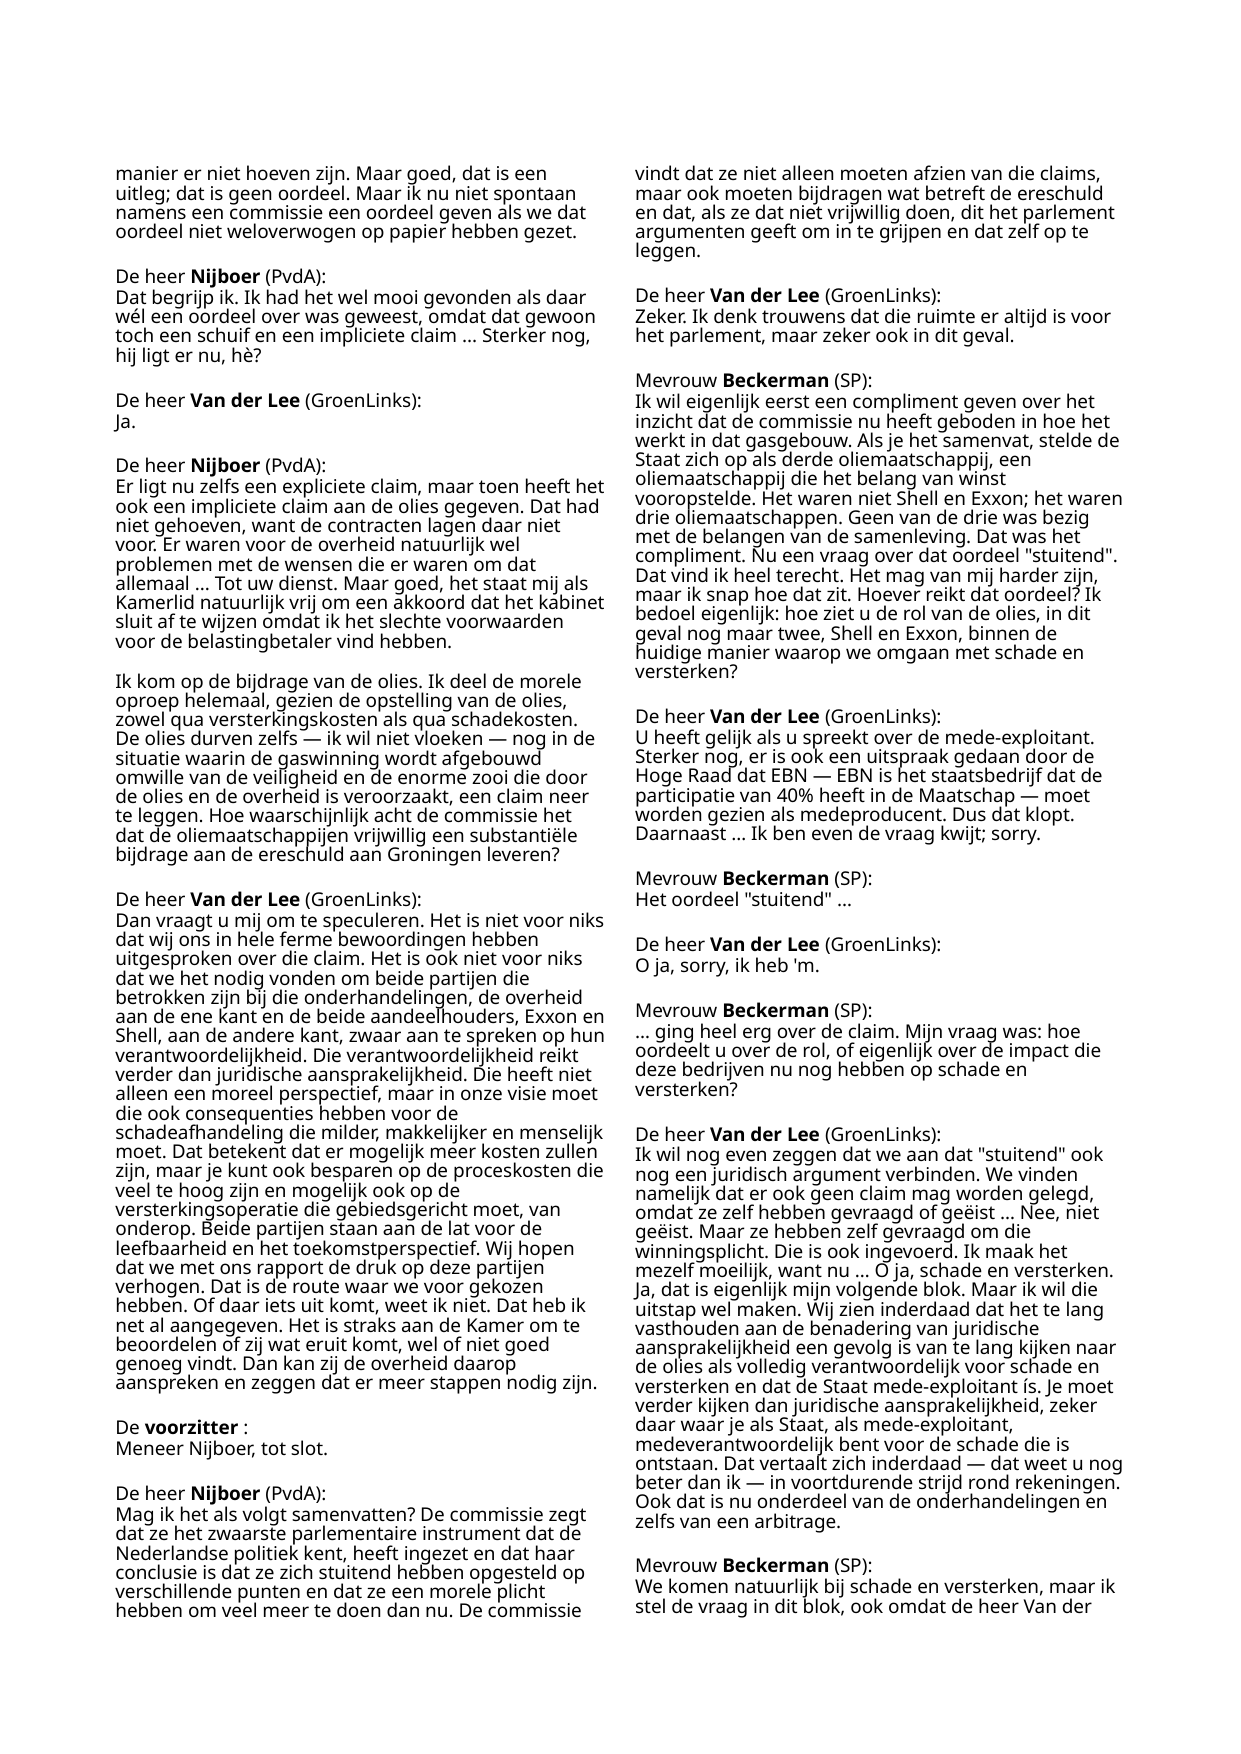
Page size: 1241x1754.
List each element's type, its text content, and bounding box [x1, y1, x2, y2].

text Ik wil eigenlijk eerst een compliment geven over het inzicht dat de commissie nu heeft geboden in hoe het werkt in dat gasgebouw. Als je het samenvat, stelde de Staat zich op als derde oliemaatschappij, een oliemaatschappij die het belang van winst vooropstelde. Het waren niet Shell en Exxon; het waren drie oliemaatschappen. Geen van de drie was bezig met de belangen van de samenleving. Dat was het compliment. Nu een vraag over dat oordeel "stuitend". Dat vind ik heel terecht. Het mag van mij harder zijn, maar ik snap hoe dat zit. Hoever reikt dat oordeel? Ik bedoel eigenlijk: hoe ziet u de rol van de olies, in dit geval nog maar twee, Shell en Exxon, binnen de huidige manier waarop we omgaan met schade en versterken? [635, 393, 1125, 682]
text De heer Van der Lee (GroenLinks): [115, 886, 605, 912]
text manier er niet hoeven zijn. Maar goed, dat is een uitleg; dat is geen oordeel. Maar ik nu niet spontaan namens een commissie een oordeel geven als we dat oordeel niet weloverwogen op papier hebben gezet. [115, 165, 605, 242]
text De heer Nijboer (PvdA): [115, 1480, 605, 1506]
text Het oordeel "stuitend" … [635, 891, 1125, 910]
text Meneer Nijboer, tot slot. [115, 1440, 605, 1459]
text Mevrouw Beckerman (SP): [635, 1553, 1125, 1578]
text Ik kom op de bijdrage van de olies. Ik deel de morele oproep helemaal, gezien de opstelling van de olies, zowel qua versterkingskosten als qua schadekosten. De olies durven zelfs — ik wil niet vloeken — nog in de situatie waarin de gaswinning wordt afgebouwd omwille van de veiligheid en de enorme zooi die door de olies en de overheid is veroorzaakt, een claim neer te leggen. Hoe waarschijnlijk acht de commissie het dat de oliemaatschappijen vrijwillig een substantiële bijdrage aan de ereschuld aan Groningen leveren? [115, 673, 605, 865]
text Mevrouw Beckerman (SP): [635, 865, 1125, 891]
text … ging heel erg over de claim. Mijn vraag was: hoe oordeelt u over de rol, of eigenlijk over de impact die deze bedrijven nu nog hebben op schade en versterken? [635, 1023, 1125, 1100]
text De heer Van der Lee (GroenLinks): [635, 282, 1125, 308]
text We komen natuurlijk bij schade en versterken, maar ik stel de vraag in dit blok, ook omdat de heer Van der [635, 1578, 1125, 1617]
text De heer Van der Lee (GroenLinks): [635, 931, 1125, 957]
text De heer Van der Lee (GroenLinks): [635, 703, 1125, 729]
text De heer Van der Lee (GroenLinks): [635, 1121, 1125, 1146]
text Er ligt nu zelfs een expliciete claim, maar toen heeft het ook een impliciete claim aan de olies gegeven. Dat had niet gehoeven, want de contracten lagen daar niet voor. Er waren voor de overheid natuurlijk wel problemen met de wensen die er waren om dat allemaal ... Tot uw dienst. Maar goed, het staat mij als Kamerlid natuurlijk vrij om een akkoord dat het kabinet sluit af te wijzen omdat ik het slechte voorwaarden voor de belastingbetaler vind hebben. [115, 478, 605, 652]
text De heer Van der Lee (GroenLinks): [115, 387, 605, 413]
text Mevrouw Beckerman (SP): [635, 997, 1125, 1023]
text Mevrouw Beckerman (SP): [635, 368, 1125, 393]
text U heeft gelijk als u spreekt over de mede-exploitant. Sterker nog, er is ook een uitspraak gedaan door de Hoge Raad dat EBN — EBN is het staatsbedrijf dat de participatie van 40% heeft in de Maatschap — moet worden gezien als medeproducent. Dus dat klopt. Daarnaast … Ik ben even de vraag kwijt; sorry. [635, 729, 1125, 844]
text Ik wil nog even zeggen dat we aan dat "stuitend" ook nog een juridisch argument verbinden. We vinden namelijk dat er ook geen claim mag worden gelegd, omdat ze zelf hebben gevraagd of geëist … Nee, niet geëist. Maar ze hebben zelf gevraagd om die winningsplicht. Die is ook ingevoerd. Ik maak het mezelf moeilijk, want nu … O ja, schade en versterken. Ja, dat is eigenlijk mijn volgende blok. Maar ik wil die uitstap wel maken. Wij zien inderdaad dat het te lang vasthouden aan de benadering van juridische aansprakelijkheid een gevolg is van te lang kijken naar de olies als volledig verantwoordelijk voor schade en versterken en dat de Staat mede-exploitant ís. Je moet verder kijken dan juridische aansprakelijkheid, zeker daar waar je als Staat, als mede-exploitant, medeverantwoordelijk bent voor de schade die is ontstaan. Dat vertaalt zich inderdaad — dat weet u nog beter dan ik — in voortdurende strijd rond rekeningen. Ook dat is nu onderdeel van de onderhandelingen en zelfs van een arbitrage. [635, 1146, 1125, 1532]
text Ja. [115, 413, 605, 432]
text De voorzitter : [115, 1414, 605, 1440]
text Dan vraagt u mij om te speculeren. Het is niet voor niks dat wij ons in hele ferme bewoordingen hebben uitgesproken over die claim. Het is ook niet voor niks dat we het nodig vonden om beide partijen die betrokken zijn bij die onderhandelingen, de overheid aan de ene kant en de beide aandeelhouders, Exxon en Shell, aan de andere kant, zwaar aan te spreken op hun verantwoordelijkheid. Die verantwoordelijkheid reikt verder dan juridische aansprakelijkheid. Die heeft niet alleen een moreel perspectief, maar in onze visie moet die ook consequenties hebben voor de schadeafhandeling die milder, makkelijker en menselijk moet. Dat betekent dat er mogelijk meer kosten zullen zijn, maar je kunt ook besparen op de proceskosten die veel te hoog zijn en mogelijk ook op de versterkingsoperatie die gebiedsgericht moet, van onderop. Beide partijen staan aan de lat voor de leefbaarheid en het toekomstperspectief. Wij hopen dat we met ons rapport de druk op deze partijen verhogen. Dat is de route waar we voor gekozen hebben. Of daar iets uit komt, weet ik niet. Dat heb ik net al aangegeven. Het is straks aan de Kamer om te beoordelen of zij wat eruit komt, wel of niet goed genoeg vindt. Dan kan zij de overheid daarop aanspreken en zeggen dat er meer stappen nodig zijn. [115, 912, 605, 1394]
text Mag ik het als volgt samenvatten? De commissie zegt dat ze het zwaarste parlementaire instrument dat de Nederlandse politiek kent, heeft ingezet en dat haar conclusie is dat ze zich stuitend hebben opgesteld op verschillende punten en dat ze een morele plicht hebben om veel meer te doen dan nu. De commissie [115, 1506, 605, 1622]
text Dat begrijp ik. Ik had het wel mooi gevonden als daar wél een oordeel over was geweest, omdat dat gewoon toch een schuif en een impliciete claim ... Sterker nog, hij ligt er nu, hè? [115, 289, 605, 366]
text vindt dat ze niet alleen moeten afzien van die claims, maar ook moeten bijdragen wat betreft de ereschuld en dat, als ze dat niet vrijwillig doen, dit het parlement argumenten geeft om in te grijpen en dat zelf op te leggen. [635, 165, 1125, 262]
text De heer Nijboer (PvdA): [115, 263, 605, 289]
text Zeker. Ik denk trouwens dat die ruimte er altijd is voor het parlement, maar zeker ook in dit geval. [635, 308, 1125, 347]
text De heer Nijboer (PvdA): [115, 453, 605, 478]
text O ja, sorry, ik heb 'm. [635, 957, 1125, 976]
